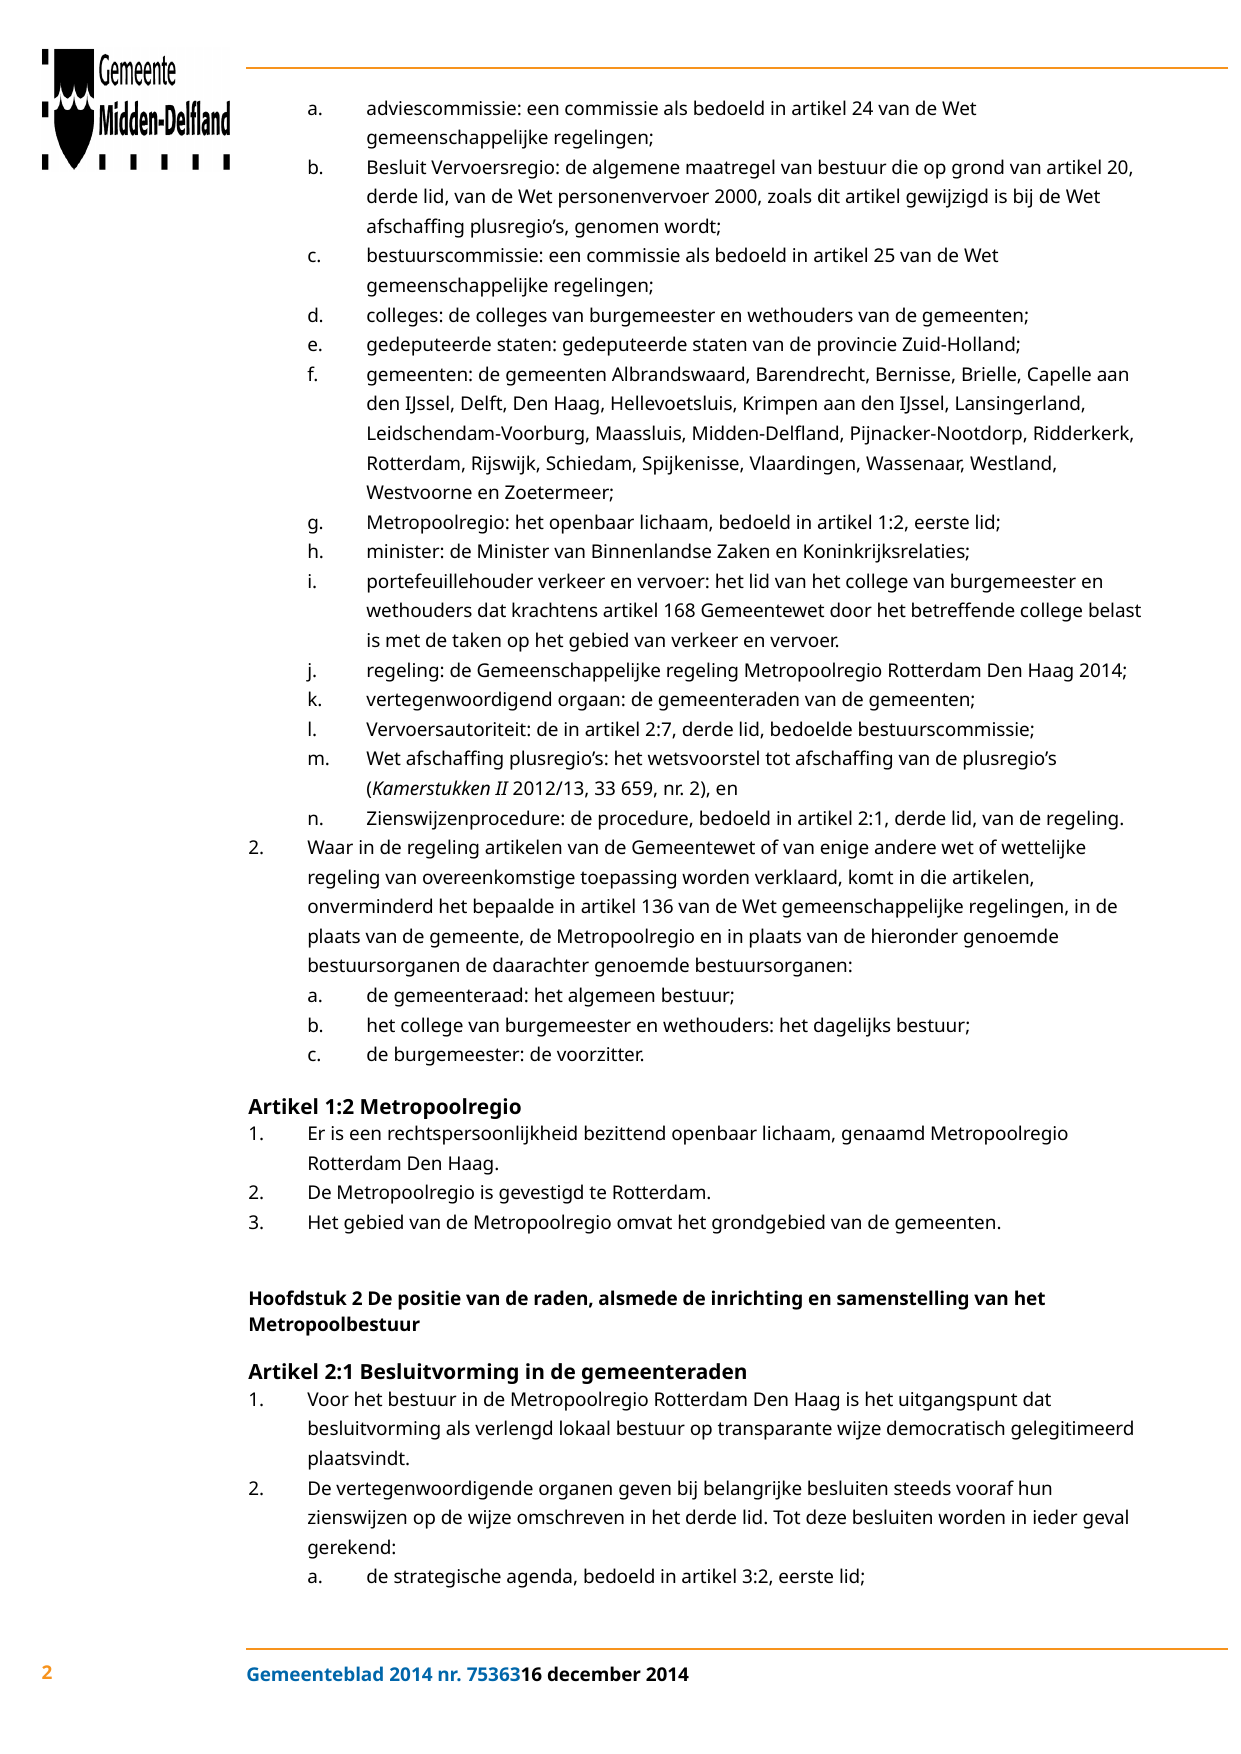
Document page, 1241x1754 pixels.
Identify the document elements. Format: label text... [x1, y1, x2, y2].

picture [41, 47, 231, 172]
text Hoofdstuk 2 De positie van de raden, alsmede de inrichting en samenstelling van het Metropoolbestuur [248, 1285, 1152, 1337]
list het college van burgemeester en wethouders: het dagelijks bestuur; [307, 1012, 1152, 1038]
list de gemeenteraad: het algemeen bestuur; [307, 982, 1152, 1008]
list Besluit Vervoersregio: de algemene maatregel van bestuur die op grond van artikel 20, derde lid, van de Wet personenvervoer 2000, zoals dit artikel gewijzigd is bij de Wet afschaffing plusregio’s, genomen wordt; [307, 154, 1152, 239]
list gedeputeerde staten: gedeputeerde staten van de provincie Zuid-Holland; [307, 331, 1152, 357]
list bestuurscommissie: een commissie als bedoeld in artikel 25 van de Wet gemeenschappelijke regelingen; [307, 243, 1152, 298]
list Waar in de regeling artikelen van de Gemeentewet of van enige andere wet of wettelijke regeling van overeenkomstige toepassing worden verklaard, komt in die artikelen, onverminderd het bepaalde in artikel 136 van de Wet gemeenschappelijke regelingen, in de plaats van de gemeente, de Metropoolregio en in plaats van de hieronder genoemde bestuursorganen de daarachter genoemde bestuursorganen: [248, 834, 1152, 978]
list portefeuillehouder verkeer en vervoer: het lid van het college van burgemeester en wethouders dat krachtens artikel 168 Gemeentewet door het betreffende college belast is met de taken op het gebied van verkeer en vervoer. [307, 568, 1152, 653]
list vertegenwoordigend orgaan: de gemeenteraden van de gemeenten; [307, 686, 1152, 712]
list Zienswijzenprocedure: de procedure, bedoeld in artikel 2:1, derde lid, van de regeling. [307, 805, 1152, 831]
list Er is een rechtspersoonlijkheid bezittend openbaar lichaam, genaamd Metropoolregio Rotterdam Den Haag. [248, 1120, 1152, 1176]
text Artikel 2:1 Besluitvorming in de gemeenteraden [248, 1357, 1152, 1386]
text Artikel 1:2 Metropoolregio [248, 1092, 1152, 1120]
list Wet afschaffing plusregio’s: het wetsvoorstel tot afschaffing van de plusregio’s (Kamerstukken II 2012/13, 33 659, nr. 2), en [307, 746, 1152, 801]
list gemeenten: de gemeenten Albrandswaard, Barendrecht, Bernisse, Brielle, Capelle aan den IJssel, Delft, Den Haag, Hellevoetsluis, Krimpen aan den IJssel, Lansingerland, Leidschendam-Voorburg, Maassluis, Midden-Delfland, Pijnacker-Nootdorp, Ridderkerk, Rotterdam, Rijswijk, Schiedam, Spijkenisse, Vlaardingen, Wassenaar, Westland, Westvoorne en Zoetermeer; [307, 361, 1152, 505]
list Voor het bestuur in de Metropoolregio Rotterdam Den Haag is het uitgangspunt dat besluitvorming als verlengd lokaal bestuur op transparante wijze democratisch gelegitimeerd plaatsvindt. [248, 1386, 1152, 1471]
list minister: de Minister van Binnenlandse Zaken en Koninkrijksrelaties; [307, 538, 1152, 564]
list de burgemeester: de voorzitter. [307, 1041, 1152, 1067]
list De Metropoolregio is gevestigd te Rotterdam. [248, 1179, 1152, 1205]
list adviescommissie: een commissie als bedoeld in artikel 24 van de Wet gemeenschappelijke regelingen; [307, 95, 1152, 150]
list de strategische agenda, bedoeld in artikel 3:2, eerste lid; [307, 1563, 1152, 1589]
list Vervoersautoriteit: de in artikel 2:7, derde lid, bedoelde bestuurscommissie; [307, 716, 1152, 742]
list colleges: de colleges van burgemeester en wethouders van de gemeenten; [307, 302, 1152, 328]
list Metropoolregio: het openbaar lichaam, bedoeld in artikel 1:2, eerste lid; [307, 509, 1152, 535]
list De vertegenwoordigende organen geven bij belangrijke besluiten steeds vooraf hun zienswijzen op de wijze omschreven in het derde lid. Tot deze besluiten worden in ieder geval gerekend: [248, 1475, 1152, 1559]
list Het gebied van de Metropoolregio omvat het grondgebied van de gemeenten. [248, 1209, 1152, 1235]
list regeling: de Gemeenschappelijke regeling Metropoolregio Rotterdam Den Haag 2014; [307, 657, 1152, 683]
